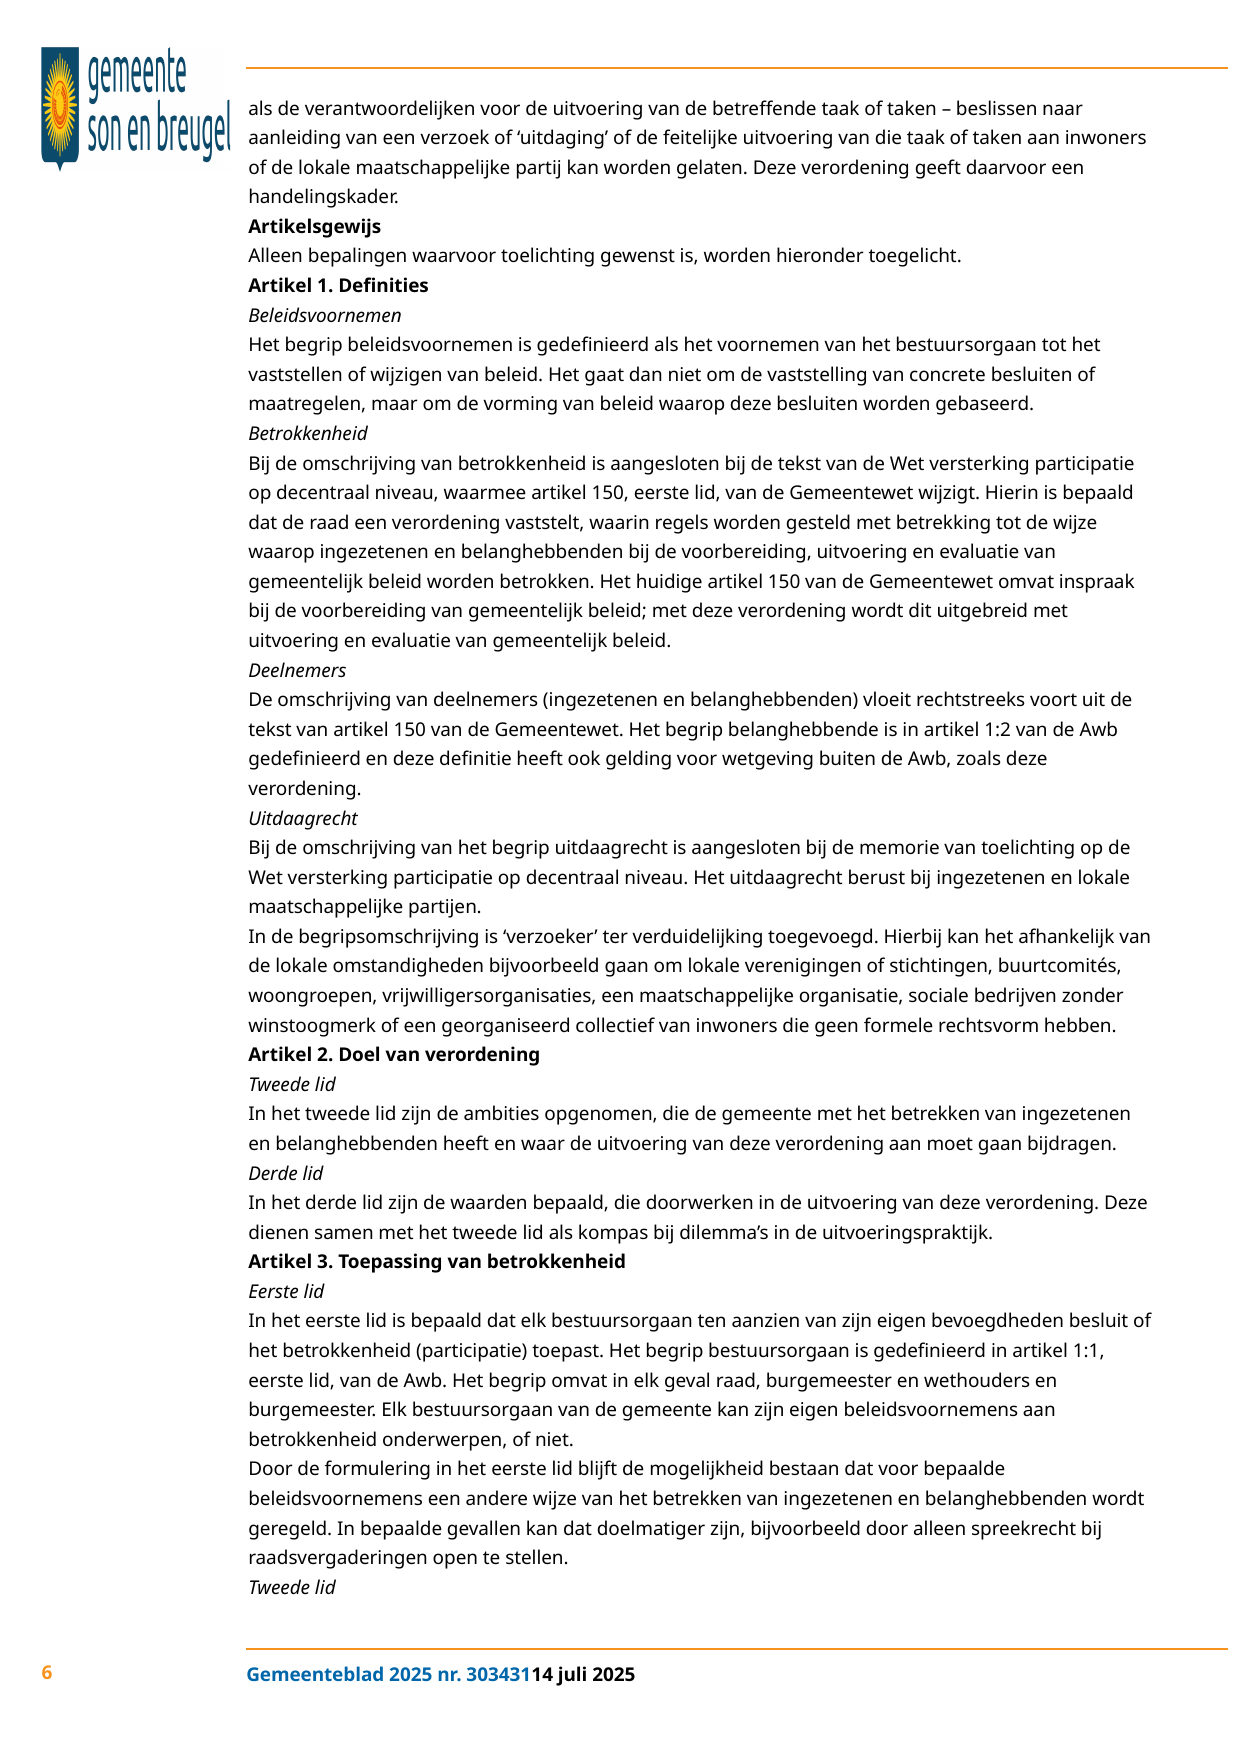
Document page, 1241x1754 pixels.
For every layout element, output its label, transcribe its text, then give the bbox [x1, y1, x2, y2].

text Alleen bepalingen waarvoor toelichting gewenst is, worden hieronder toegelicht. [248, 243, 1152, 268]
text Tweede lid [248, 1574, 1152, 1600]
picture [41, 47, 231, 172]
text Uitdaagrecht [248, 805, 1152, 831]
text Artikel 3. Toepassing van betrokkenheid [248, 1248, 1152, 1274]
text Eerste lid [248, 1278, 1152, 1304]
text In het tweede lid zijn de ambities opgenomen, die de gemeente met het betrekken van ingezetenen en belanghebbenden heeft en waar de uitvoering van deze verordening aan moet gaan bijdragen. [248, 1101, 1152, 1156]
text In de begripsomschrijving is ‘verzoeker’ ter verduidelijking toegevoegd. Hierbij kan het afhankelijk van de lokale omstandigheden bijvoorbeeld gaan om lokale verenigingen of stichtingen, buurtcomités, woongroepen, vrijwilligersorganisaties, een maatschappelijke organisatie, sociale bedrijven zonder winstoogmerk of een georganiseerd collectief van inwoners die geen formele rechtsvorm hebben. [248, 923, 1152, 1038]
text Artikel 2. Doel van verordening [248, 1041, 1152, 1067]
text Beleidsvoornemen [248, 302, 1152, 328]
text In het derde lid zijn de waarden bepaald, die doorwerken in de uitvoering van deze verordening. Deze dienen samen met het tweede lid als kompas bij dilemma’s in de uitvoeringspraktijk. [248, 1189, 1152, 1245]
text Deelnemers [248, 657, 1152, 683]
text Betrokkenheid [248, 420, 1152, 446]
text Bij de omschrijving van het begrip uitdaagrecht is aangesloten bij de memorie van toelichting op de Wet versterking participatie op decentraal niveau. Het uitdaagrecht berust bij ingezetenen en lokale maatschappelijke partijen. [248, 834, 1152, 919]
text als de verantwoordelijken voor de uitvoering van de betreffende taak of taken – beslissen naar aanleiding van een verzoek of ‘uitdaging’ of de feitelijke uitvoering van die taak of taken aan inwoners of de lokale maatschappelijke partij kan worden gelaten. Deze verordening geeft daarvoor een handelingskader. [248, 95, 1152, 209]
text Artikel 1. Definities [248, 272, 1152, 298]
text Derde lid [248, 1160, 1152, 1186]
text Artikelsgewijs [248, 213, 1152, 239]
text Het begrip beleidsvoornemen is gedefinieerd als het voornemen van het bestuursorgaan tot het vaststellen of wijzigen van beleid. Het gaat dan niet om de vaststelling van concrete besluiten of maatregelen, maar om de vorming van beleid waarop deze besluiten worden gebaseerd. [248, 331, 1152, 416]
text Door de formulering in het eerste lid blijft de mogelijkheid bestaan dat voor bepaalde beleidsvoornemens een andere wijze van het betrekken van ingezetenen en belanghebbenden wordt geregeld. In bepaalde gevallen kan dat doelmatiger zijn, bijvoorbeeld door alleen spreekrecht bij raadsvergaderingen open te stellen. [248, 1456, 1152, 1570]
text De omschrijving van deelnemers (ingezetenen en belanghebbenden) vloeit rechtstreeks voort uit de tekst van artikel 150 van de Gemeentewet. Het begrip belanghebbende is in artikel 1:2 van de Awb gedefinieerd en deze definitie heeft ook gelding voor wetgeving buiten de Awb, zoals deze verordening. [248, 686, 1152, 801]
text Tweede lid [248, 1071, 1152, 1097]
text In het eerste lid is bepaald dat elk bestuursorgaan ten aanzien van zijn eigen bevoegdheden besluit of het betrokkenheid (participatie) toepast. Het begrip bestuursorgaan is gedefinieerd in artikel 1:1, eerste lid, van de Awb. Het begrip omvat in elk geval raad, burgemeester en wethouders en burgemeester. Elk bestuursorgaan van de gemeente kan zijn eigen beleidsvoornemens aan betrokkenheid onderwerpen, of niet. [248, 1308, 1152, 1452]
text Bij de omschrijving van betrokkenheid is aangesloten bij de tekst van de Wet versterking participatie op decentraal niveau, waarmee artikel 150, eerste lid, van de Gemeentewet wijzigt. Hierin is bepaald dat de raad een verordening vaststelt, waarin regels worden gesteld met betrekking tot de wijze waarop ingezetenen en belanghebbenden bij de voorbereiding, uitvoering en evaluatie van gemeentelijk beleid worden betrokken. Het huidige artikel 150 van de Gemeentewet omvat inspraak bij de voorbereiding van gemeentelijk beleid; met deze verordening wordt dit uitgebreid met uitvoering en evaluatie van gemeentelijk beleid. [248, 450, 1152, 653]
